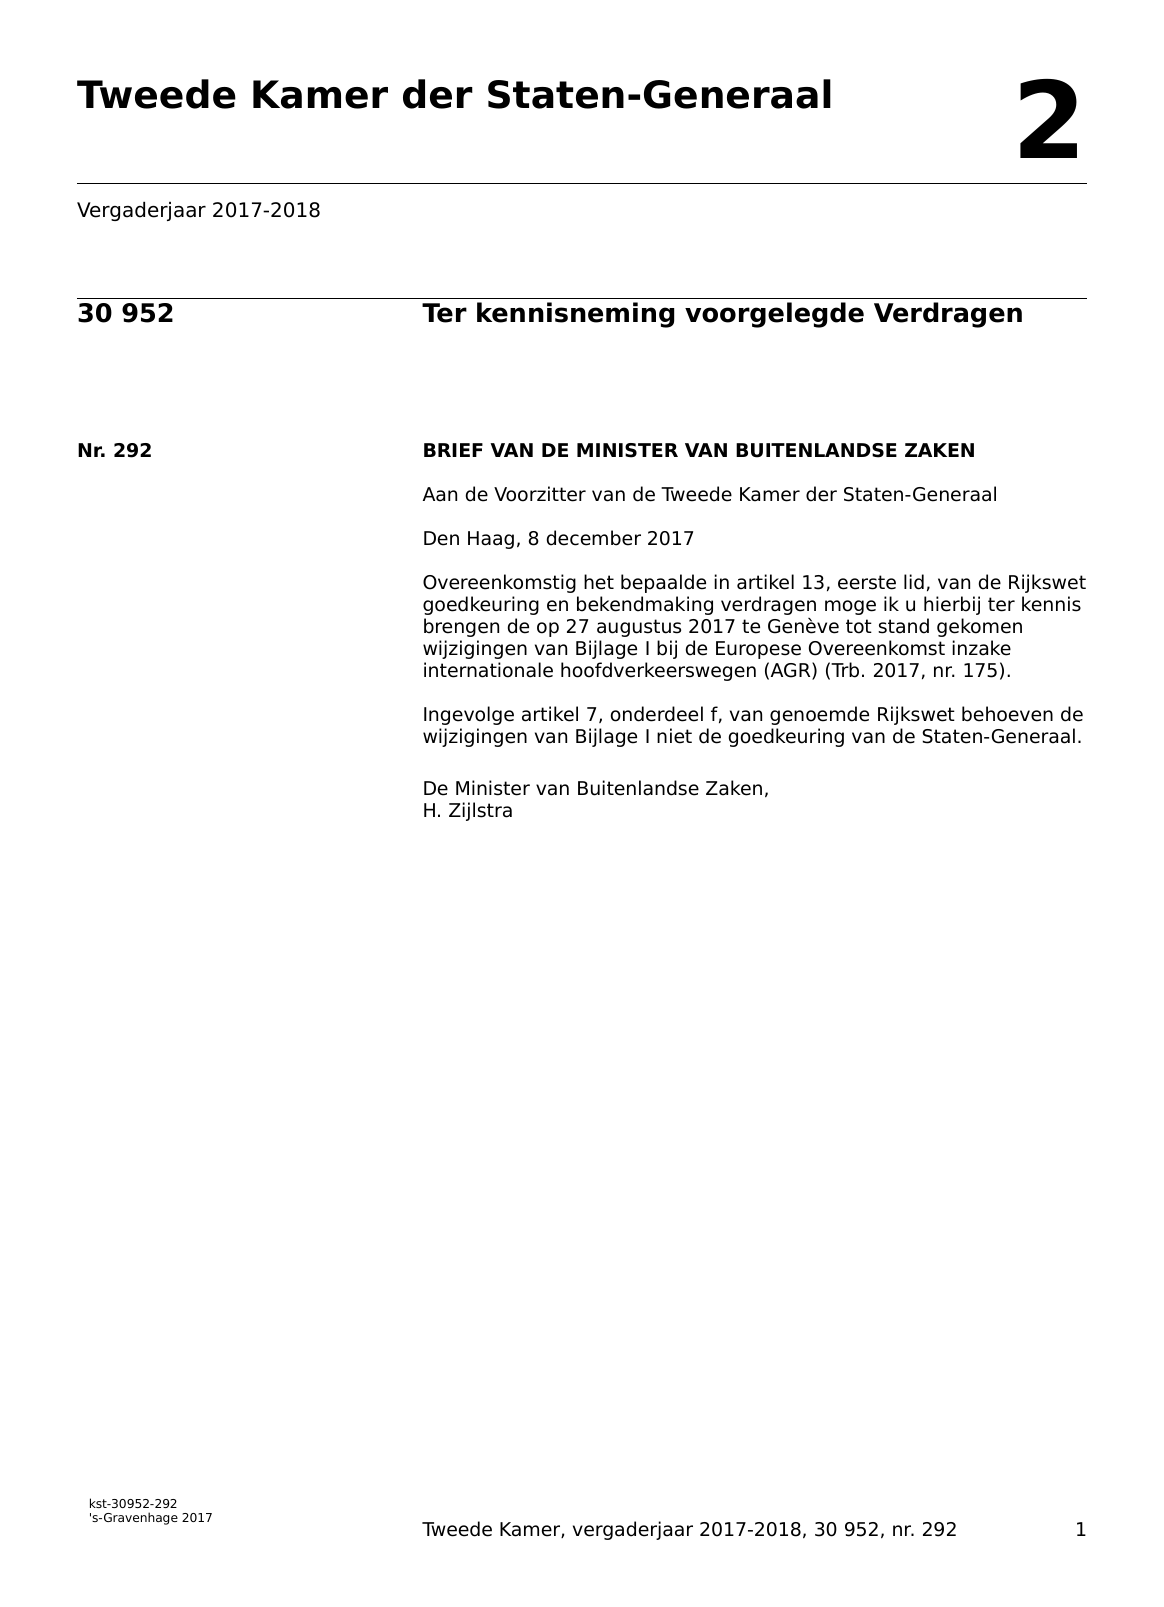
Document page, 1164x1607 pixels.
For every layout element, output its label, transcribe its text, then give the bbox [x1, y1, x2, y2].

table_header Tweede Kamer der Staten-Generaal [77, 59, 886, 183]
subtitle Nr. 292 BRIEF VAN DE MINISTER VAN BUITENLANDSE ZAKEN [77, 440, 1087, 462]
table_header 2 [886, 59, 1087, 183]
text 's-Gravenhage 2017 [88, 1511, 323, 1525]
table_cell Vergaderjaar 2017-2018 [77, 184, 1087, 298]
text Den Haag, 8 december 2017 [422, 528, 1087, 550]
text kst-30952-292 [88, 1497, 323, 1511]
text De Minister van Buitenlandse Zaken, H. Zijlstra [422, 778, 1087, 822]
text Overeenkomstig het bepaalde in artikel 13, eerste lid, van de Rijkswet goedkeuring en bekendmaking verdragen moge ik u hierbij ter kennis brengen de op 27 augustus 2017 te Genève tot stand gekomen wijzigingen van Bijlage I bij de Europese Overeenkomst inzake internationale hoofdverkeerswegen (AGR) (Trb. 2017, nr. 175). [422, 572, 1087, 682]
text Ingevolge artikel 7, onderdeel f, van genoemde Rijkswet behoeven de wijzigingen van Bijlage I niet de goedkeuring van de Staten-Generaal. [422, 704, 1087, 748]
subtitle 30 952 Ter kennisneming voorgelegde Verdragen [77, 299, 1087, 329]
text Aan de Voorzitter van de Tweede Kamer der Staten-Generaal [422, 484, 1087, 506]
